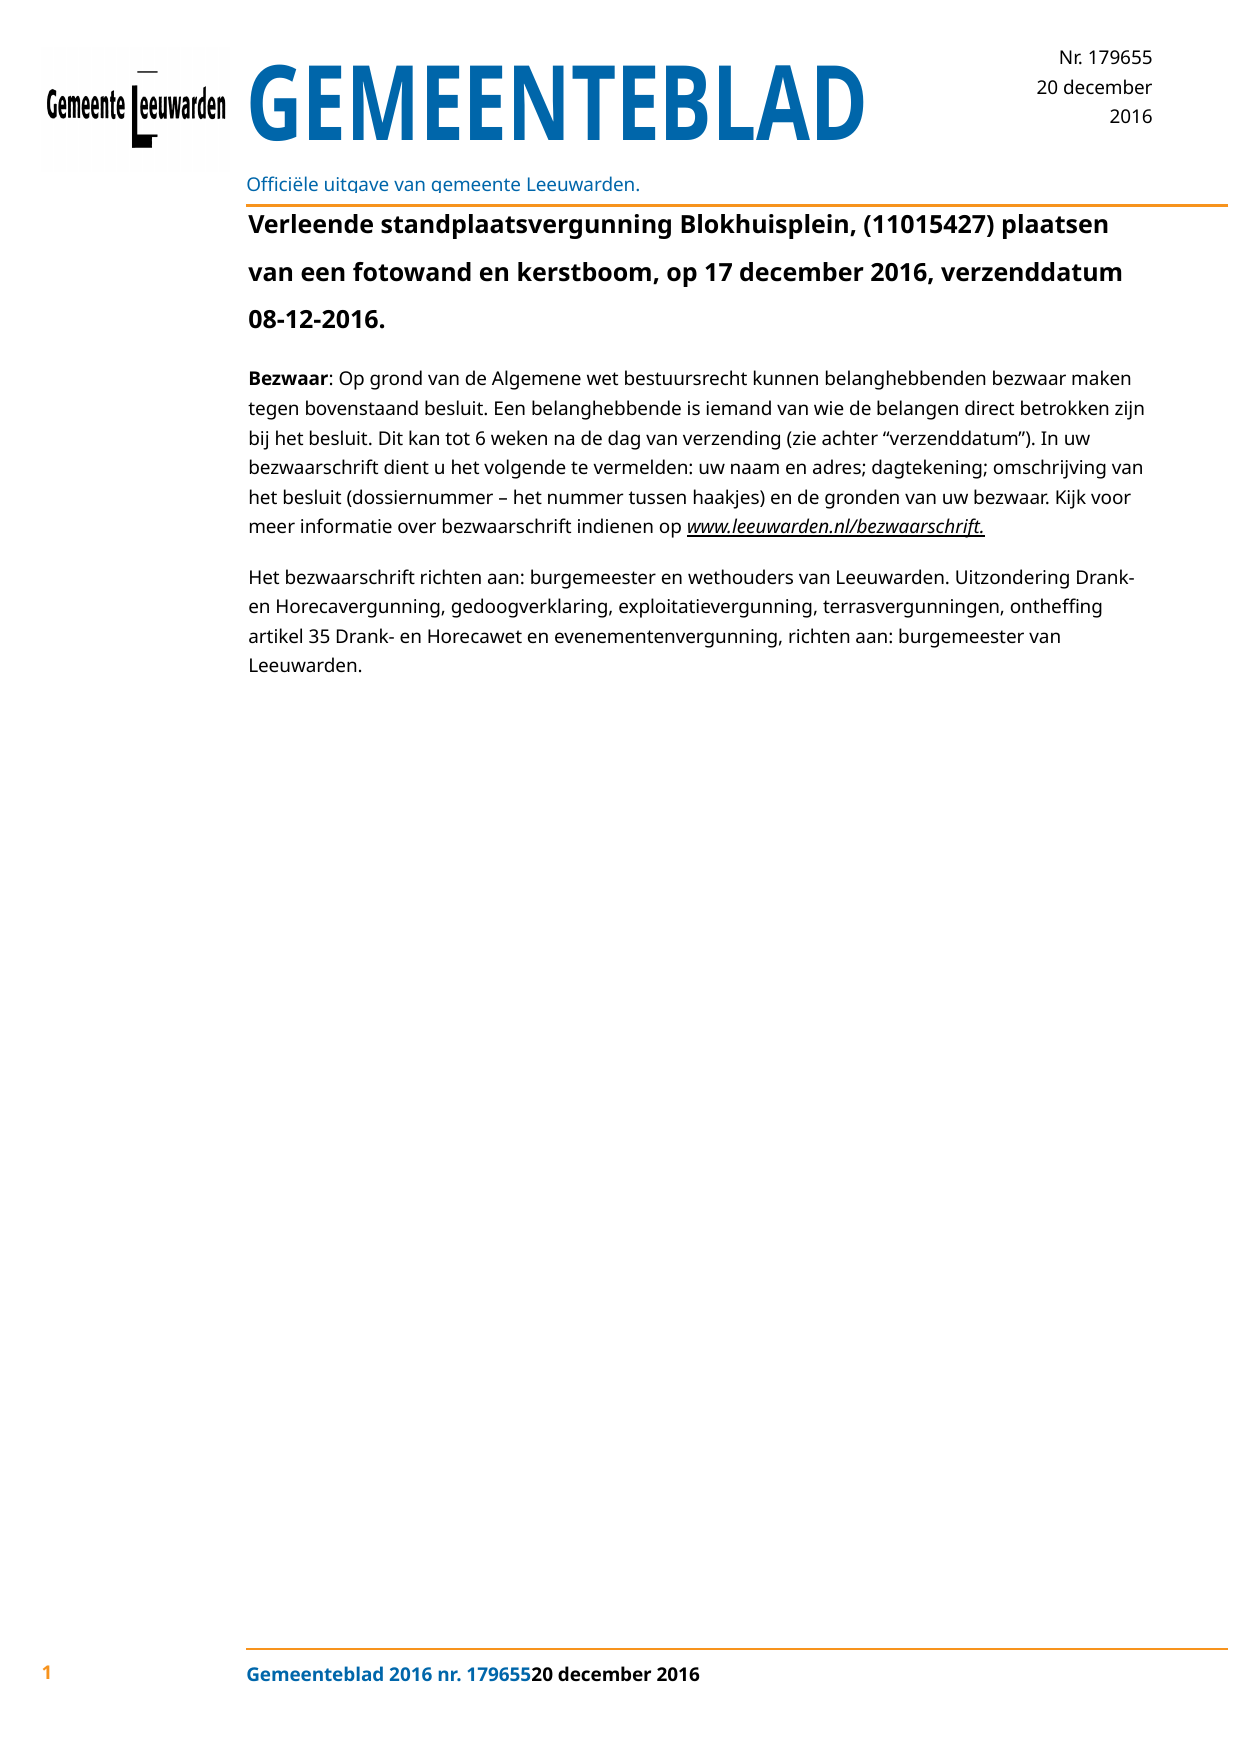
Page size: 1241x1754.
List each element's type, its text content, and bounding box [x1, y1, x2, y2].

text Verleende standplaatsvergunning Blokhuisplein, (11015427) plaatsen van een fotowand en kerstboom, op 17 december 2016, verzenddatum 08-12-2016. [248, 207, 1152, 336]
text Bezwaar: Op grond van de Algemene wet bestuursrecht kunnen belanghebbenden bezwaar maken tegen bovenstaand besluit. Een belanghebbende is iemand van wie de belangen direct betrokken zijn bij het besluit. Dit kan tot 6 weken na de dag van verzending (zie achter “verzenddatum”). In uw bezwaarschrift dient u het volgende te vermelden: uw naam en adres; dagtekening; omschrijving van het besluit (dossiernummer – het nummer tussen haakjes) en de gronden van uw bezwaar. Kijk voor meer informatie over bezwaarschrift indienen op www.leeuwarden.nl/bezwaarschrift. [248, 366, 1152, 539]
picture [41, 47, 231, 172]
text Het bezwaarschrift richten aan: burgemeester en wethouders van Leeuwarden. Uitzondering Drank- en Horecavergunning, gedoogverklaring, exploitatievergunning, terrasvergunningen, ontheffing artikel 35 Drank- en Horecawet en evenementenvergunning, richten aan: burgemeester van Leeuwarden. [248, 564, 1152, 678]
